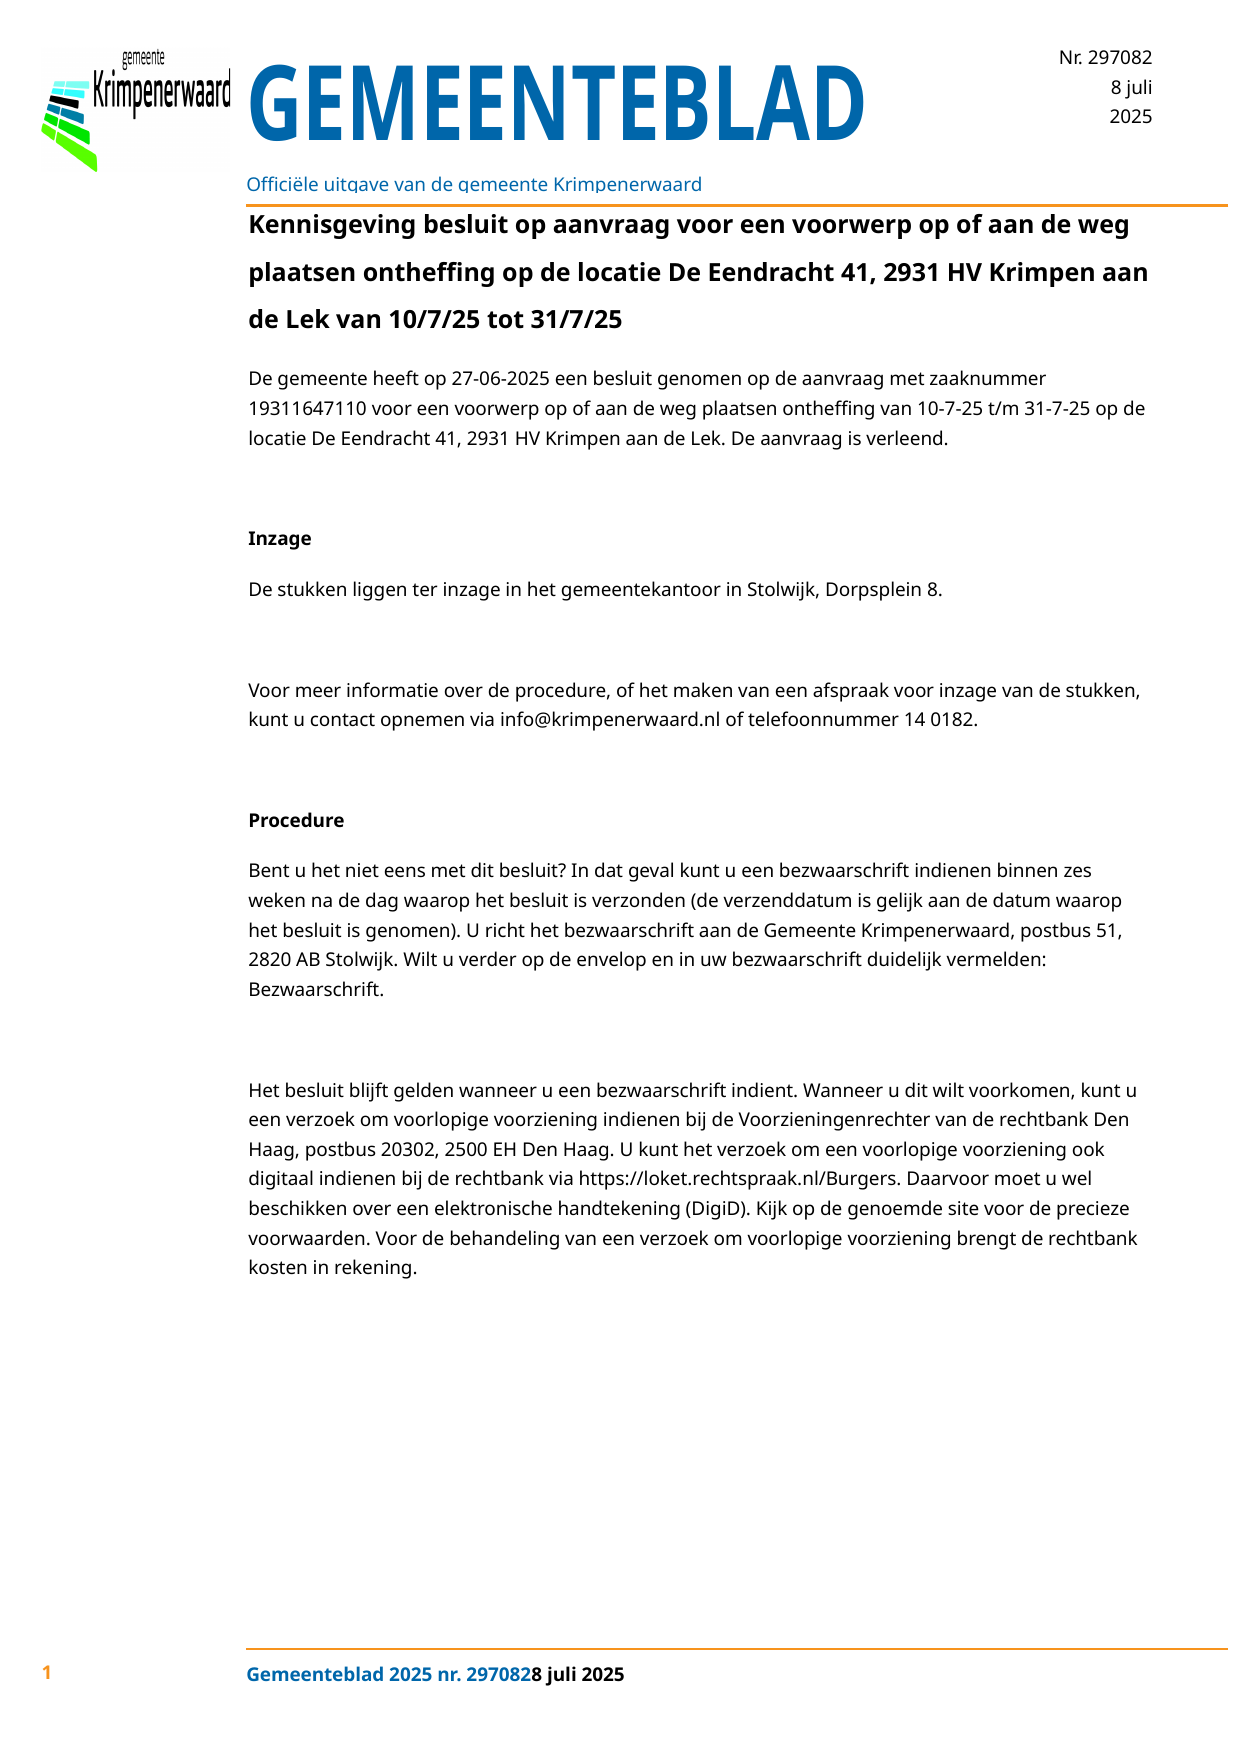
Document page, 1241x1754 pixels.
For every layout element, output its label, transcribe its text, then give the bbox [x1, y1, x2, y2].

picture [41, 47, 231, 172]
text Voor meer informatie over de procedure, of het maken van een afspraak voor inzage van de stukken, kunt u contact opnemen via info@krimpenerwaard.nl of telefoonnummer 14 0182. [248, 677, 1152, 732]
text De gemeente heeft op 27-06-2025 een besluit genomen op de aanvraag met zaaknummer 19311647110 voor een voorwerp op of aan de weg plaatsen ontheffing van 10-7-25 t/m 31-7-25 op de locatie De Eendracht 41, 2931 HV Krimpen aan de Lek. De aanvraag is verleend. [248, 366, 1152, 450]
text Procedure [248, 807, 1152, 833]
text Kennisgeving besluit op aanvraag voor een voorwerp op of aan de weg plaatsen ontheffing op de locatie De Eendracht 41, 2931 HV Krimpen aan de Lek van 10/7/25 tot 31/7/25 [248, 207, 1152, 336]
text De stukken liggen ter inzage in het gemeentekantoor in Stolwijk, Dorpsplein 8. [248, 576, 1152, 602]
text Bent u het niet eens met dit besluit? In dat geval kunt u een bezwaarschrift indienen binnen zes weken na de dag waarop het besluit is verzonden (de verzenddatum is gelijk aan de datum waarop het besluit is genomen). U richt het bezwaarschrift aan de Gemeente Krimpenerwaard, postbus 51, 2820 AB Stolwijk. Wilt u verder op de envelop en in uw bezwaarschrift duidelijk vermelden: Bezwaarschrift. [248, 858, 1152, 1002]
text Het besluit blijft gelden wanneer u een bezwaarschrift indient. Wanneer u dit wilt voorkomen, kunt u een verzoek om voorlopige voorziening indienen bij de Voorzieningenrechter van de rechtbank Den Haag, postbus 20302, 2500 EH Den Haag. U kunt het verzoek om een voorlopige voorziening ook digitaal indienen bij de rechtbank via https://loket.rechtspraak.nl/Burgers. Daarvoor moet u wel beschikken over een elektronische handtekening (DigiD). Kijk op de genoemde site voor de precieze voorwaarden. Voor de behandeling van een verzoek om voorlopige voorziening brengt de rechtbank kosten in rekening. [248, 1077, 1152, 1280]
text Inzage [248, 526, 1152, 551]
